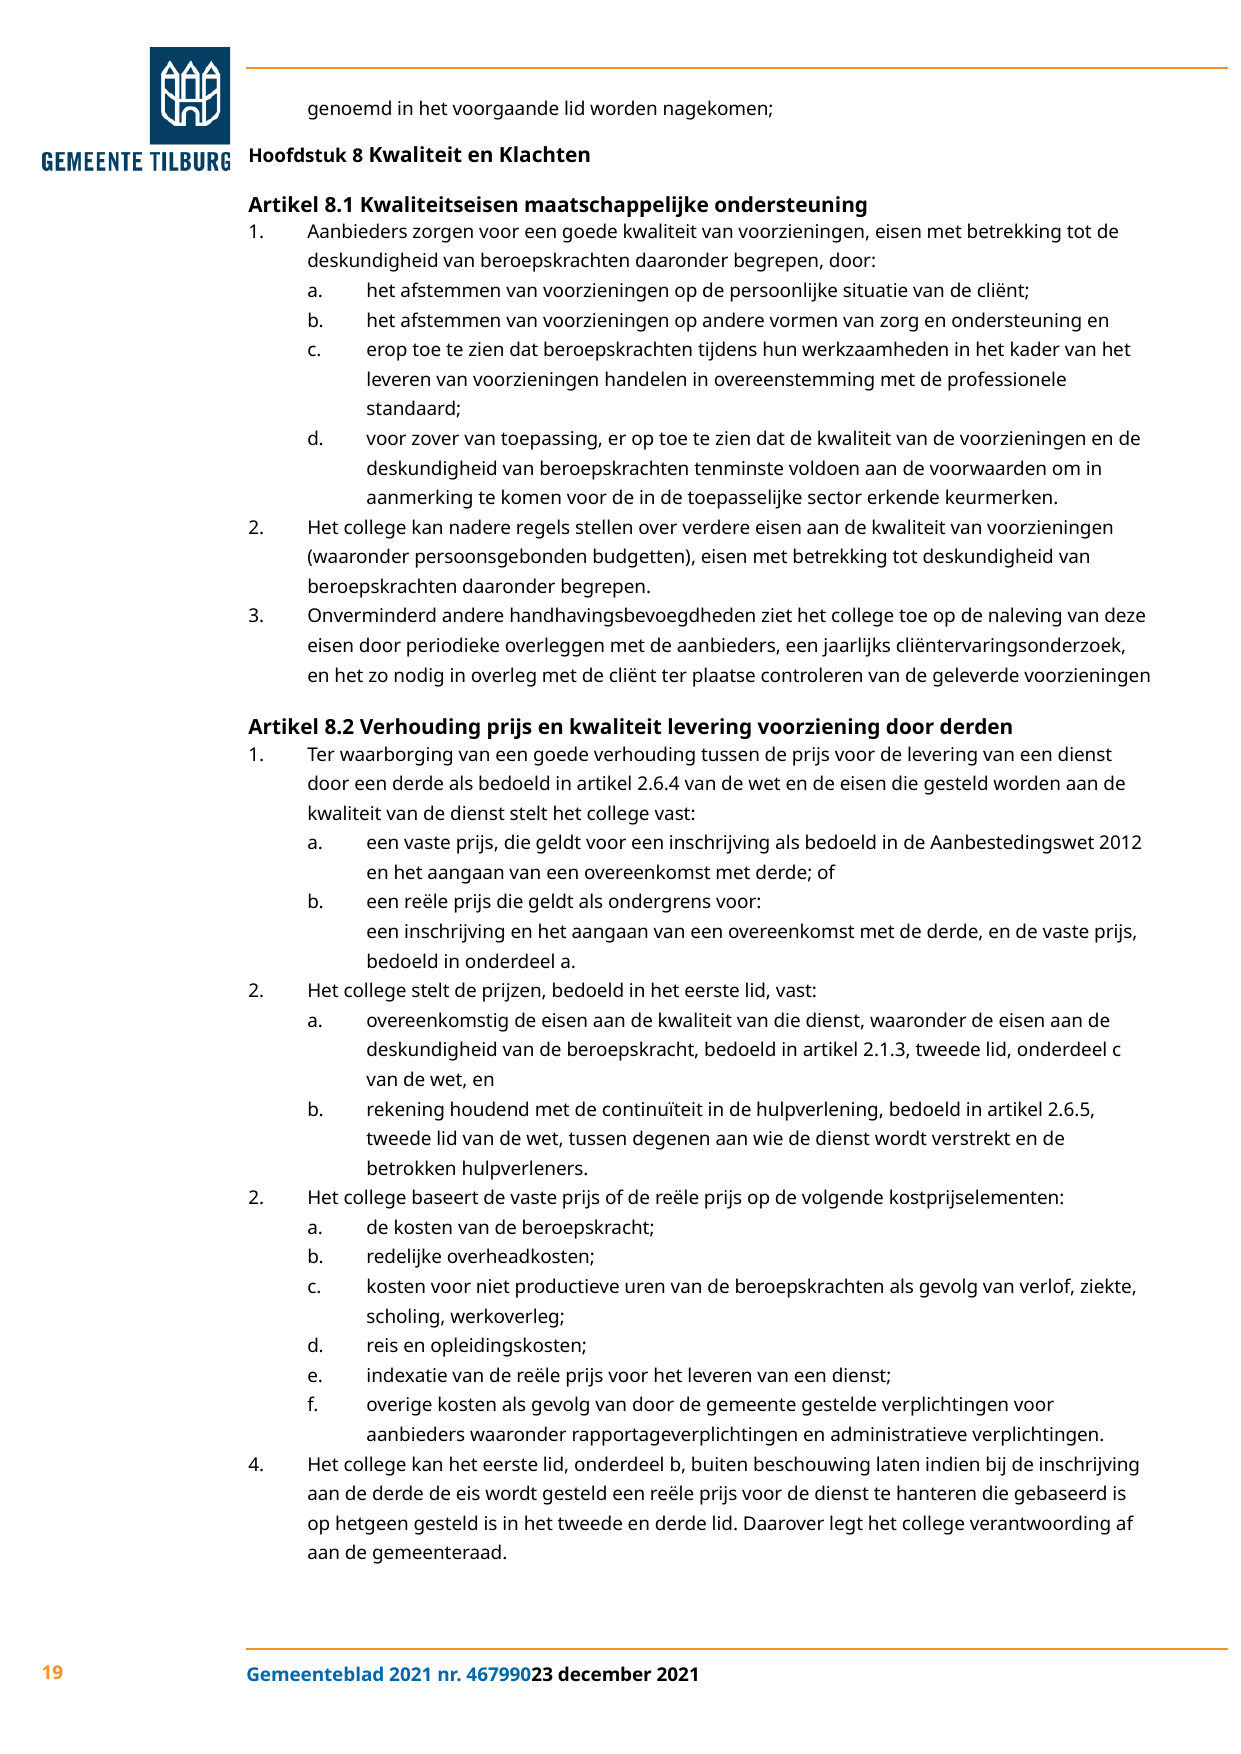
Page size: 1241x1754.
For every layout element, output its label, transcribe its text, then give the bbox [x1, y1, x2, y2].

list het afstemmen van voorzieningen op andere vormen van zorg en ondersteuning en [307, 307, 1152, 333]
list voor zover van toepassing, er op toe te zien dat de kwaliteit van de voorzieningen en de deskundigheid van beroepskrachten tenminste voldoen aan de voorwaarden om in aanmerking te komen voor de in de toepasselijke sector erkende keurmerken. [307, 425, 1152, 510]
list kosten voor niet productieve uren van de beroepskrachten als gevolg van verlof, ziekte, scholing, werkoverleg; [307, 1273, 1152, 1328]
picture [41, 47, 231, 172]
text Artikel 8.2 Verhouding prijs en kwaliteit levering voorziening door derden [248, 712, 1152, 741]
list overige kosten als gevolg van door de gemeente gestelde verplichtingen voor aanbieders waaronder rapportageverplichtingen en administratieve verplichtingen. [307, 1392, 1152, 1447]
list de kosten van de beroepskracht; [307, 1214, 1152, 1240]
list redelijke overheadkosten; [307, 1244, 1152, 1269]
list reis en opleidingskosten; [307, 1332, 1152, 1358]
list indexatie van de reële prijs voor het leveren van een dienst; [307, 1362, 1152, 1388]
list Het college stelt de prijzen, bedoeld in het eerste lid, vast: [248, 977, 1152, 1003]
list erop toe te zien dat beroepskrachten tijdens hun werkzaamheden in het kader van het leveren van voorzieningen handelen in overeenstemming met de professionele standaard; [307, 336, 1152, 421]
list een inschrijving en het aangaan van een overeenkomst met de derde, en de vaste prijs, bedoeld in onderdeel a. [307, 918, 1152, 973]
list Ter waarborging van een goede verhouding tussen de prijs voor de levering van een dienst door een derde als bedoeld in artikel 2.6.4 van de wet en de eisen die gesteld worden aan de kwaliteit van de dienst stelt het college vast: [248, 741, 1152, 826]
text Hoofdstuk 8 Kwaliteit en Klachten [248, 140, 1152, 169]
list rekening houdend met de continuïteit in de hulpverlening, bedoeld in artikel 2.6.5, tweede lid van de wet, tussen degenen aan wie de dienst wordt verstrekt en de betrokken hulpverleners. [307, 1096, 1152, 1181]
list Aanbieders zorgen voor een goede kwaliteit van voorzieningen, eisen met betrekking tot de deskundigheid van beroepskrachten daaronder begrepen, door: [248, 218, 1152, 273]
list een reële prijs die geldt als ondergrens voor: [307, 889, 1152, 914]
list Onverminderd andere handhavingsbevoegdheden ziet het college toe op de naleving van deze eisen door periodieke overleggen met de aanbieders, een jaarlijks cliëntervaringsonderzoek, en het zo nodig in overleg met de cliënt ter plaatse controleren van de geleverde voorzieningen [248, 603, 1152, 688]
list Het college baseert de vaste prijs of de reële prijs op de volgende kostprijselementen: [248, 1184, 1152, 1210]
list Het college kan nadere regels stellen over verdere eisen aan de kwaliteit van voorzieningen (waaronder persoonsgebonden budgetten), eisen met betrekking tot deskundigheid van beroepskrachten daaronder begrepen. [248, 514, 1152, 599]
list genoemd in het voorgaande lid worden nagekomen; [248, 95, 1152, 121]
list overeenkomstig de eisen aan de kwaliteit van die dienst, waaronder de eisen aan de deskundigheid van de beroepskracht, bedoeld in artikel 2.1.3, tweede lid, onderdeel c van de wet, en [307, 1007, 1152, 1092]
list Het college kan het eerste lid, onderdeel b, buiten beschouwing laten indien bij de inschrijving aan de derde de eis wordt gesteld een reële prijs voor de dienst te hanteren die gebaseerd is op hetgeen gesteld is in het tweede en derde lid. Daarover legt het college verantwoording af aan de gemeenteraad. [248, 1451, 1152, 1565]
list een vaste prijs, die geldt voor een inschrijving als bedoeld in de Aanbestedingswet 2012 en het aangaan van een overeenkomst met derde; of [307, 829, 1152, 885]
text Artikel 8.1 Kwaliteitseisen maatschappelijke ondersteuning [248, 190, 1152, 218]
list het afstemmen van voorzieningen op de persoonlijke situatie van de cliënt; [307, 277, 1152, 303]
